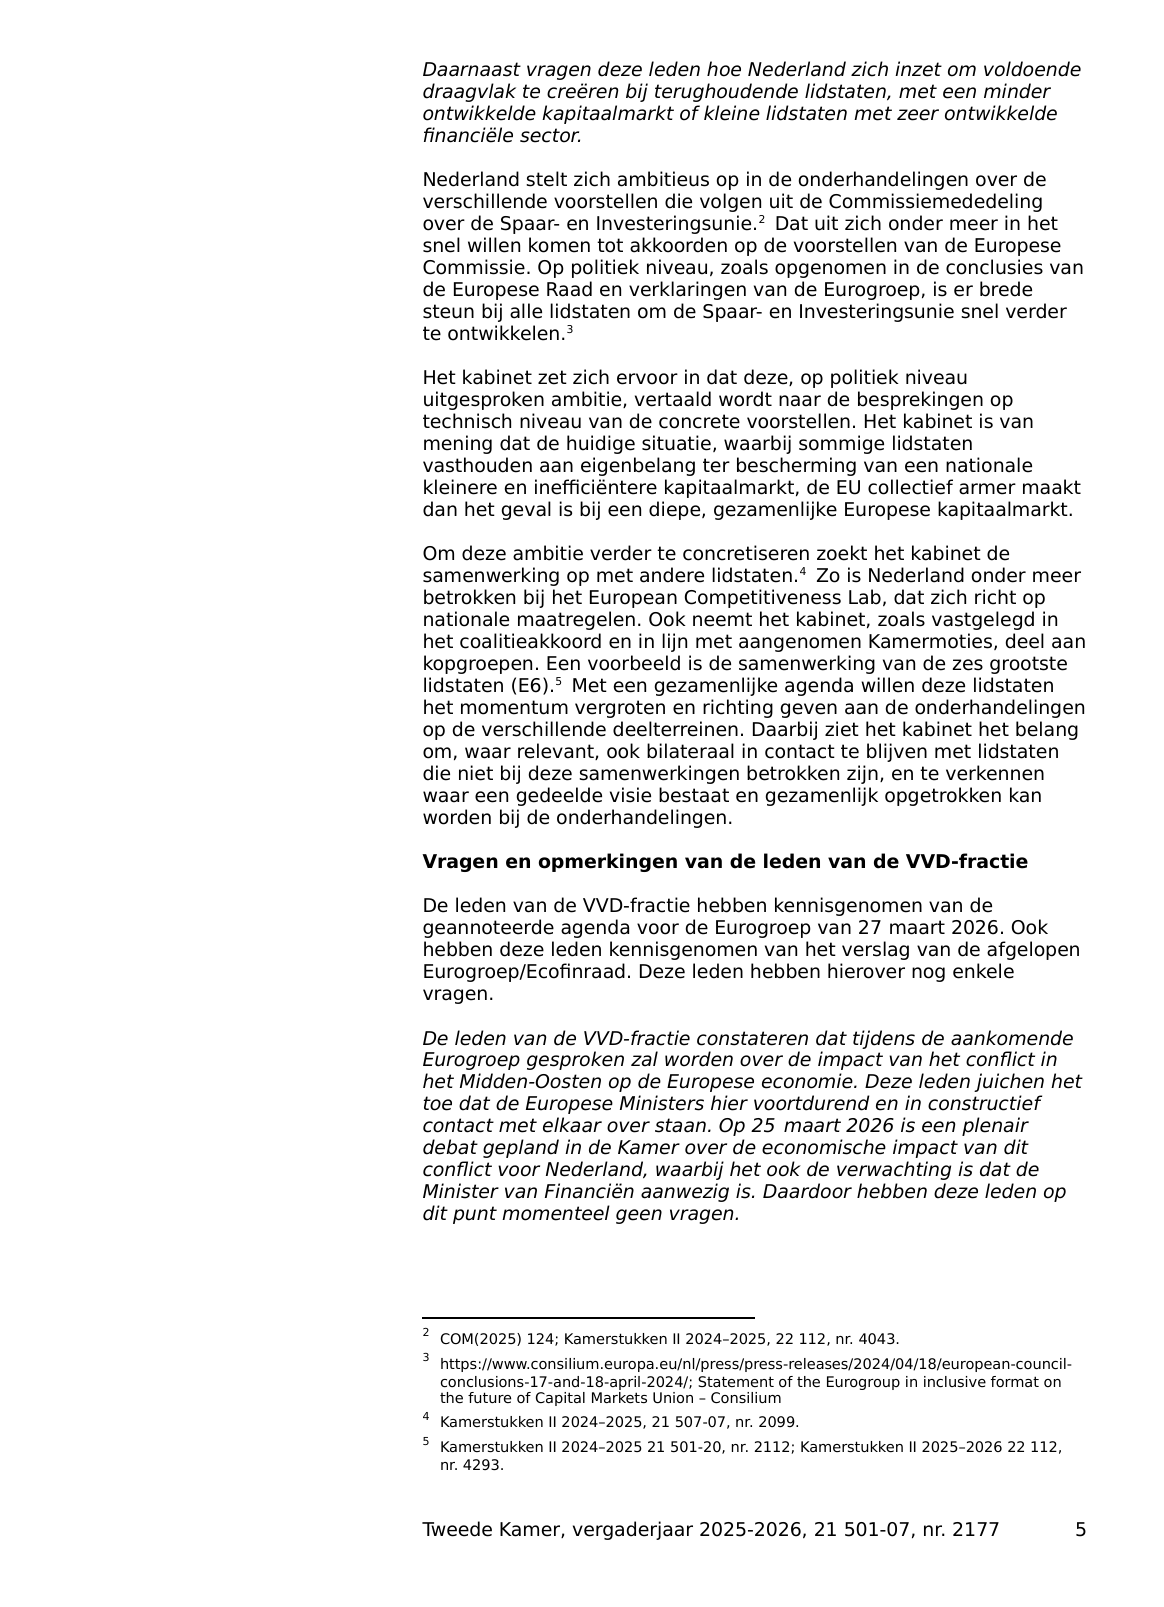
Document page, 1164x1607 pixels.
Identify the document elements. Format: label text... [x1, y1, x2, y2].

text Kamerstukken II 2024–2025, 21 507-07, nr. 2099. [422, 1410, 1087, 1432]
subtitle Vragen en opmerkingen van de leden van de VVD-fractie [422, 851, 1087, 873]
text Daarnaast vragen deze leden hoe Nederland zich inzet om voldoende draagvlak te creëren bij terughoudende lidstaten, met een minder ontwikkelde kapitaalmarkt of kleine lidstaten met zeer ontwikkelde financiële sector. [422, 59, 1087, 147]
text Het kabinet zet zich ervoor in dat deze, op politiek niveau uitgesproken ambitie, vertaald wordt naar de besprekingen op technisch niveau van de concrete voorstellen. Het kabinet is van mening dat de huidige situatie, waarbij sommige lidstaten vasthouden aan eigenbelang ter bescherming van een nationale kleinere en inefficiëntere kapitaalmarkt, de EU collectief armer maakt dan het geval is bij een diepe, gezamenlijke Europese kapitaalmarkt. [422, 367, 1087, 521]
text Om deze ambitie verder te concretiseren zoekt het kabinet de samenwerking op met andere lidstaten. Zo is Nederland onder meer betrokken bij het European Competitiveness Lab, dat zich richt op nationale maatregelen. Ook neemt het kabinet, zoals vastgelegd in het coalitieakkoord en in lijn met aangenomen Kamermoties, deel aan kopgroepen. Een voorbeeld is de samenwerking van de zes grootste lidstaten (E6). Met een gezamenlijke agenda willen deze lidstaten het momentum vergroten en richting geven aan de onderhandelingen op de verschillende deelterreinen. Daarbij ziet het kabinet het belang om, waar relevant, ook bilateraal in contact te blijven met lidstaten die niet bij deze samenwerkingen betrokken zijn, en te verkennen waar een gedeelde visie bestaat en gezamenlijk opgetrokken kan worden bij de onderhandelingen. [422, 543, 1087, 829]
text De leden van de VVD-fractie hebben kennisgenomen van de geannoteerde agenda voor de Eurogroep van 27 maart 2026. Ook hebben deze leden kennisgenomen van het verslag van de afgelopen Eurogroep/Ecofinraad. Deze leden hebben hierover nog enkele vragen. [422, 895, 1087, 1005]
text De leden van de VVD-fractie constateren dat tijdens de aankomende Eurogroep gesproken zal worden over de impact van het conflict in het Midden-Oosten op de Europese economie. Deze leden juichen het toe dat de Europese Ministers hier voortdurend en in constructief contact met elkaar over staan. Op 25 maart 2026 is een plenair debat gepland in de Kamer over de economische impact van dit conflict voor Nederland, waarbij het ook de verwachting is dat de Minister van Financiën aanwezig is. Daardoor hebben deze leden op dit punt momenteel geen vragen. [422, 1027, 1087, 1225]
text Nederland stelt zich ambitieus op in de onderhandelingen over de verschillende voorstellen die volgen uit de Commissiemededeling over de Spaar- en Investeringsunie. Dat uit zich onder meer in het snel willen komen tot akkoorden op de voorstellen van de Europese Commissie. Op politiek niveau, zoals opgenomen in de conclusies van de Europese Raad en verklaringen van de Eurogroep, is er brede steun bij alle lidstaten om de Spaar- en Investeringsunie snel verder te ontwikkelen. [422, 169, 1087, 345]
text Kamerstukken II 2024–2025 21 501-20, nr. 2112; Kamerstukken II 2025–2026 22 112, nr. 4293. [422, 1435, 1087, 1474]
text COM(2025) 124; Kamerstukken II 2024–2025, 22 112, nr. 4043. [422, 1327, 1087, 1349]
text https://www.consilium.europa.eu/nl/press/press-releases/2024/04/18/european-council-conclusions-17-and-18-april-2024/; Statement of the Eurogroup in inclusive format on the future of Capital Markets Union – Consilium [422, 1352, 1087, 1407]
